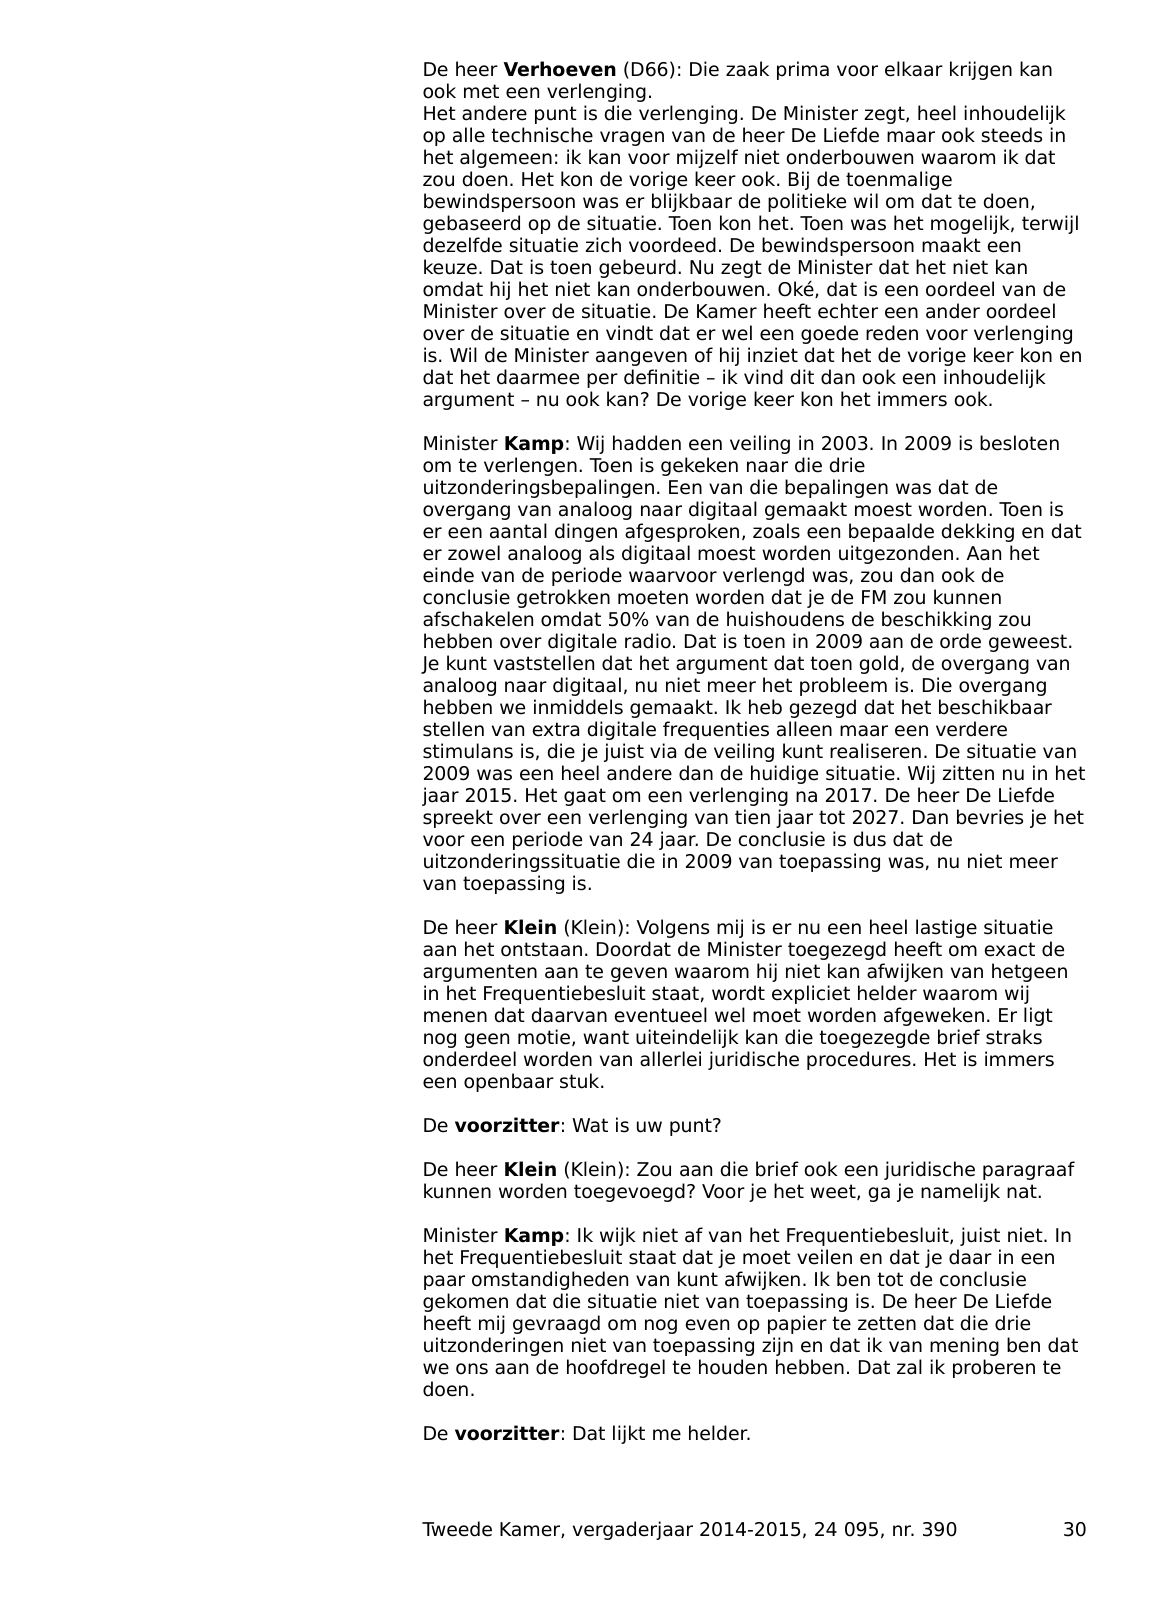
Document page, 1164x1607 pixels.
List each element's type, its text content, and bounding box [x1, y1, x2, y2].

text Het andere punt is die verlenging. De Minister zegt, heel inhoudelijk op alle technische vragen van de heer De Liefde maar ook steeds in het algemeen: ik kan voor mijzelf niet onderbouwen waarom ik dat zou doen. Het kon de vorige keer ook. Bij de toenmalige bewindspersoon was er blijkbaar de politieke wil om dat te doen, gebaseerd op de situatie. Toen kon het. Toen was het mogelijk, terwijl dezelfde situatie zich voordeed. De bewindspersoon maakt een keuze. Dat is toen gebeurd. Nu zegt de Minister dat het niet kan omdat hij het niet kan onderbouwen. Oké, dat is een oordeel van de Minister over de situatie. De Kamer heeft echter een ander oordeel over de situatie en vindt dat er wel een goede reden voor verlenging is. Wil de Minister aangeven of hij inziet dat het de vorige keer kon en dat het daarmee per definitie – ik vind dit dan ook een inhoudelijk argument – nu ook kan? De vorige keer kon het immers ook. [422, 103, 1087, 411]
text Minister Kamp: Ik wijk niet af van het Frequentiebesluit, juist niet. In het Frequentiebesluit staat dat je moet veilen en dat je daar in een paar omstandigheden van kunt afwijken. Ik ben tot de conclusie gekomen dat die situatie niet van toepassing is. De heer De Liefde heeft mij gevraagd om nog even op papier te zetten dat die drie uitzonderingen niet van toepassing zijn en dat ik van mening ben dat we ons aan de hoofdregel te houden hebben. Dat zal ik proberen te doen. [422, 1225, 1087, 1401]
text De voorzitter: Wat is uw punt? [422, 1115, 1087, 1137]
text Minister Kamp: Wij hadden een veiling in 2003. In 2009 is besloten om te verlengen. Toen is gekeken naar die drie uitzonderingsbepalingen. Een van die bepalingen was dat de overgang van analoog naar digitaal gemaakt moest worden. Toen is er een aantal dingen afgesproken, zoals een bepaalde dekking en dat er zowel analoog als digitaal moest worden uitgezonden. Aan het einde van de periode waarvoor verlengd was, zou dan ook de conclusie getrokken moeten worden dat je de FM zou kunnen afschakelen omdat 50% van de huishoudens de beschikking zou hebben over digitale radio. Dat is toen in 2009 aan de orde geweest. Je kunt vaststellen dat het argument dat toen gold, de overgang van analoog naar digitaal, nu niet meer het probleem is. Die overgang hebben we inmiddels gemaakt. Ik heb gezegd dat het beschikbaar stellen van extra digitale frequenties alleen maar een verdere stimulans is, die je juist via de veiling kunt realiseren. De situatie van 2009 was een heel andere dan de huidige situatie. Wij zitten nu in het jaar 2015. Het gaat om een verlenging na 2017. De heer De Liefde spreekt over een verlenging van tien jaar tot 2027. Dan bevries je het voor een periode van 24 jaar. De conclusie is dus dat de uitzonderingssituatie die in 2009 van toepassing was, nu niet meer van toepassing is. [422, 433, 1087, 894]
text De heer Verhoeven (D66): Die zaak prima voor elkaar krijgen kan ook met een verlenging. [422, 59, 1087, 103]
text De voorzitter: Dat lijkt me helder. [422, 1423, 1087, 1445]
text De heer Klein (Klein): Volgens mij is er nu een heel lastige situatie aan het ontstaan. Doordat de Minister toegezegd heeft om exact de argumenten aan te geven waarom hij niet kan afwijken van hetgeen in het Frequentiebesluit staat, wordt expliciet helder waarom wij menen dat daarvan eventueel wel moet worden afgeweken. Er ligt nog geen motie, want uiteindelijk kan die toegezegde brief straks onderdeel worden van allerlei juridische procedures. Het is immers een openbaar stuk. [422, 917, 1087, 1092]
text De heer Klein (Klein): Zou aan die brief ook een juridische paragraaf kunnen worden toegevoegd? Voor je het weet, ga je namelijk nat. [422, 1159, 1087, 1203]
